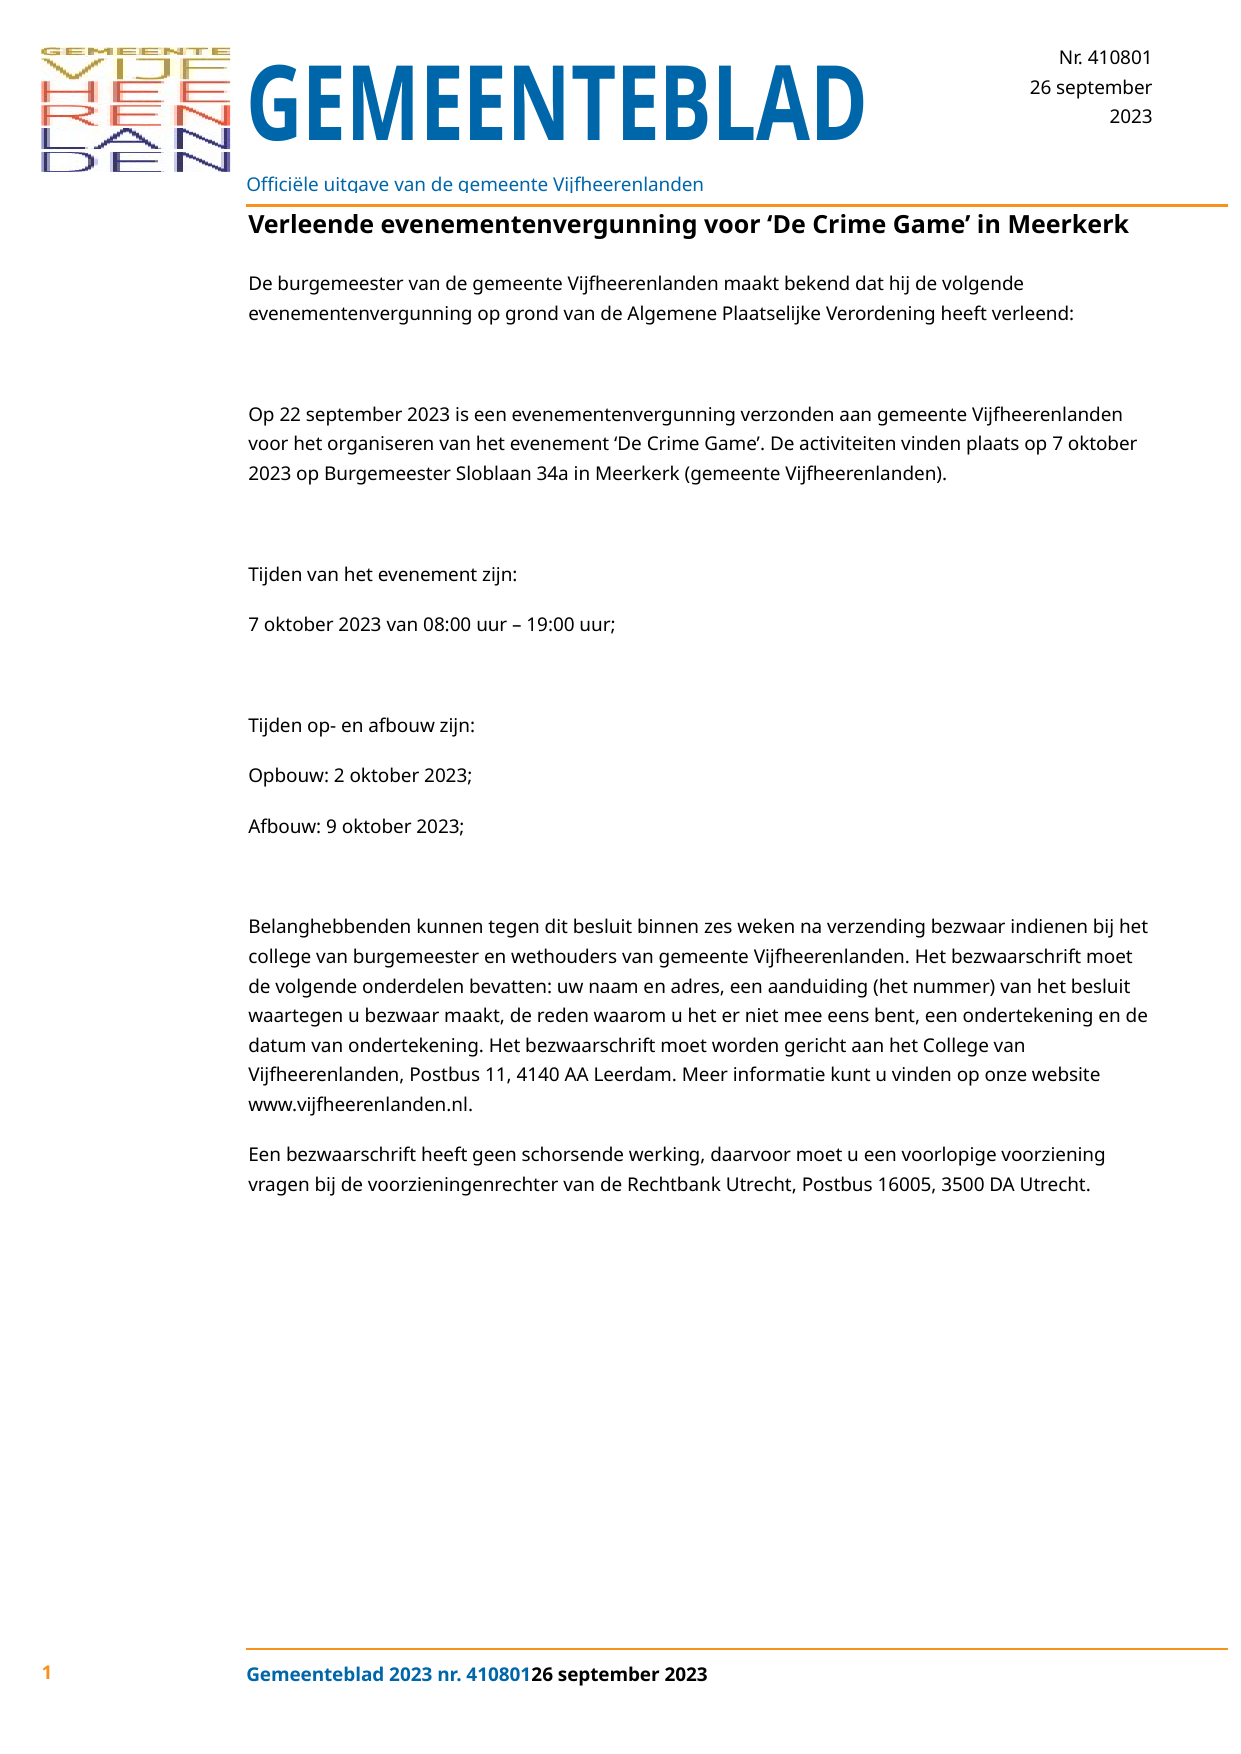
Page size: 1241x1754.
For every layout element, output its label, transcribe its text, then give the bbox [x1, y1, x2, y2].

text Tijden van het evenement zijn: [248, 561, 1152, 586]
text De burgemeester van de gemeente Vijfheerenlanden maakt bekend dat hij de volgende evenementenvergunning op grond van de Algemene Plaatselijke Verordening heeft verleend: [248, 270, 1152, 326]
text Afbouw: 9 oktober 2023; [248, 813, 1152, 838]
picture [41, 47, 231, 172]
text Op 22 september 2023 is een evenementenvergunning verzonden aan gemeente Vijfheerenlanden voor het organiseren van het evenement ‘De Crime Game’. De activiteiten vinden plaats op 7 oktober 2023 op Burgemeester Sloblaan 34a in Meerkerk (gemeente Vijfheerenlanden). [248, 401, 1152, 486]
text Tijden op- en afbouw zijn: [248, 712, 1152, 738]
text Opbouw: 2 oktober 2023; [248, 762, 1152, 788]
text Belanghebbenden kunnen tegen dit besluit binnen zes weken na verzending bezwaar indienen bij het college van burgemeester en wethouders van gemeente Vijfheerenlanden. Het bezwaarschrift moet de volgende onderdelen bevatten: uw naam en adres, een aanduiding (het nummer) van het besluit waartegen u bezwaar maakt, de reden waarom u het er niet mee eens bent, een ondertekening en de datum van ondertekening. Het bezwaarschrift moet worden gericht aan het College van Vijfheerenlanden, Postbus 11, 4140 AA Leerdam. Meer informatie kunt u vinden op onze website www.vijfheerenlanden.nl. [248, 914, 1152, 1117]
text Een bezwaarschrift heeft geen schorsende werking, daarvoor moet u een voorlopige voorziening vragen bij de voorzieningenrechter van de Rechtbank Utrecht, Postbus 16005, 3500 DA Utrecht. [248, 1142, 1152, 1197]
text 7 oktober 2023 van 08:00 uur – 19:00 uur; [248, 611, 1152, 637]
text Verleende evenementenvergunning voor ‘De Crime Game’ in Meerkerk [248, 207, 1152, 241]
